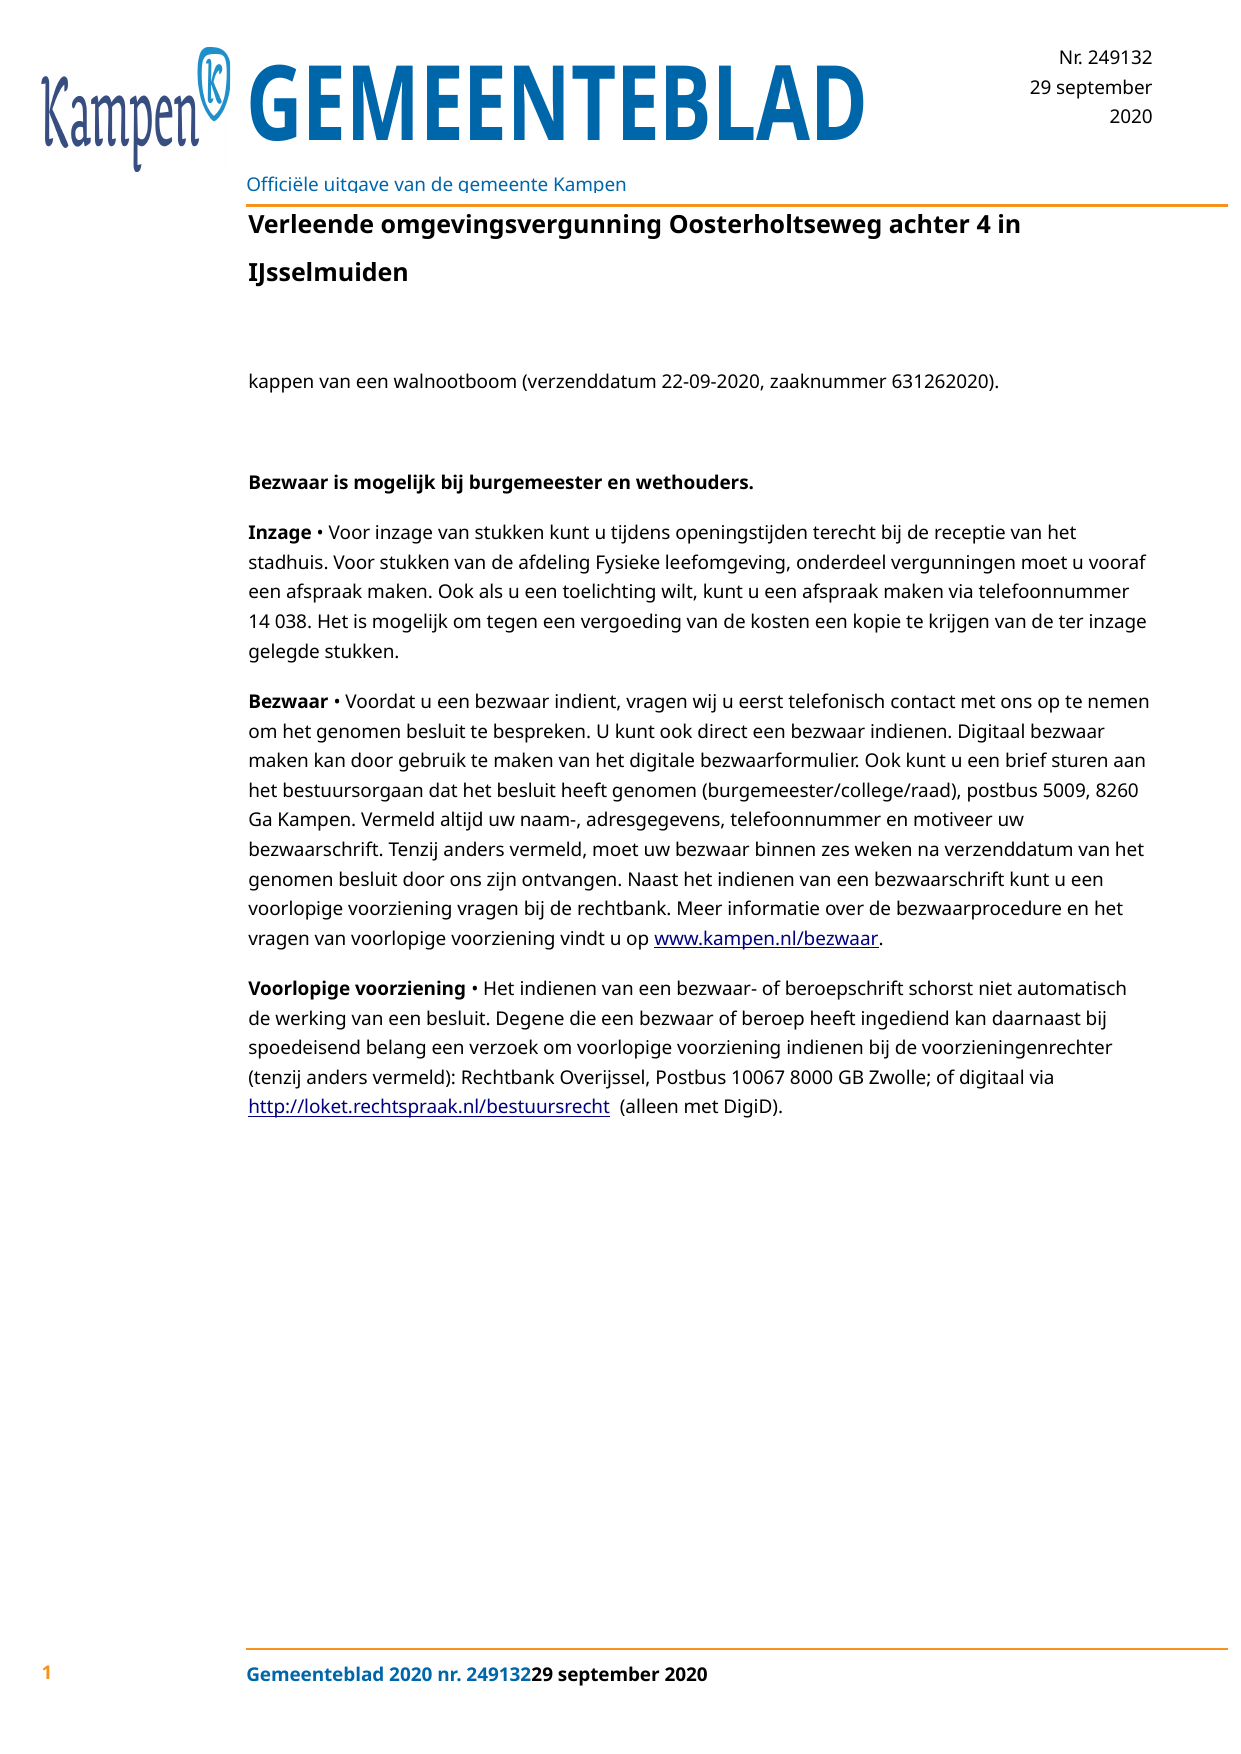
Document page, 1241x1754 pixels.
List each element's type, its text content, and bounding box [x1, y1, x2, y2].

text Voorlopige voorziening • Het indienen van een bezwaar- of beroepschrift schorst niet automatisch de werking van een besluit. Degene die een bezwaar of beroep heeft ingediend kan daarnaast bij spoedeisend belang een verzoek om voorlopige voorziening indienen bij de voorzieningenrechter (tenzij anders vermeld): Rechtbank Overijssel, Postbus 10067 8000 GB Zwolle; of digitaal via http://loket.rechtspraak.nl/bestuursrecht (alleen met DigiD). [248, 975, 1152, 1119]
text kappen van een walnootboom (verzenddatum 22-09-2020, zaaknummer 631262020). [248, 368, 1152, 394]
text Verleende omgevingsvergunning Oosterholtseweg achter 4 in IJsselmuiden [248, 207, 1152, 288]
text Bezwaar is mogelijk bij burgemeester en wethouders. [248, 469, 1152, 495]
text Bezwaar • Voordat u een bezwaar indient, vragen wij u eerst telefonisch contact met ons op te nemen om het genomen besluit te bespreken. U kunt ook direct een bezwaar indienen. Digitaal bezwaar maken kan door gebruik te maken van het digitale bezwaarformulier. Ook kunt u een brief sturen aan het bestuursorgaan dat het besluit heeft genomen (burgemeester/college/raad), postbus 5009, 8260 Ga Kampen. Vermeld altijd uw naam-, adresgegevens, telefoonnummer en motiveer uw bezwaarschrift. Tenzij anders vermeld, moet uw bezwaar binnen zes weken na verzenddatum van het genomen besluit door ons zijn ontvangen. Naast het indienen van een bezwaarschrift kunt u een voorlopige voorziening vragen bij de rechtbank. Meer informatie over de bezwaarprocedure en het vragen van voorlopige voorziening vindt u op www.kampen.nl/bezwaar. [248, 688, 1152, 951]
picture [41, 47, 231, 172]
text Inzage • Voor inzage van stukken kunt u tijdens openingstijden terecht bij de receptie van het stadhuis. Voor stukken van de afdeling Fysieke leefomgeving, onderdeel vergunningen moet u vooraf een afspraak maken. Ook als u een toelichting wilt, kunt u een afspraak maken via telefoonnummer 14 038. Het is mogelijk om tegen een vergoeding van de kosten een kopie te krijgen van de ter inzage gelegde stukken. [248, 519, 1152, 664]
